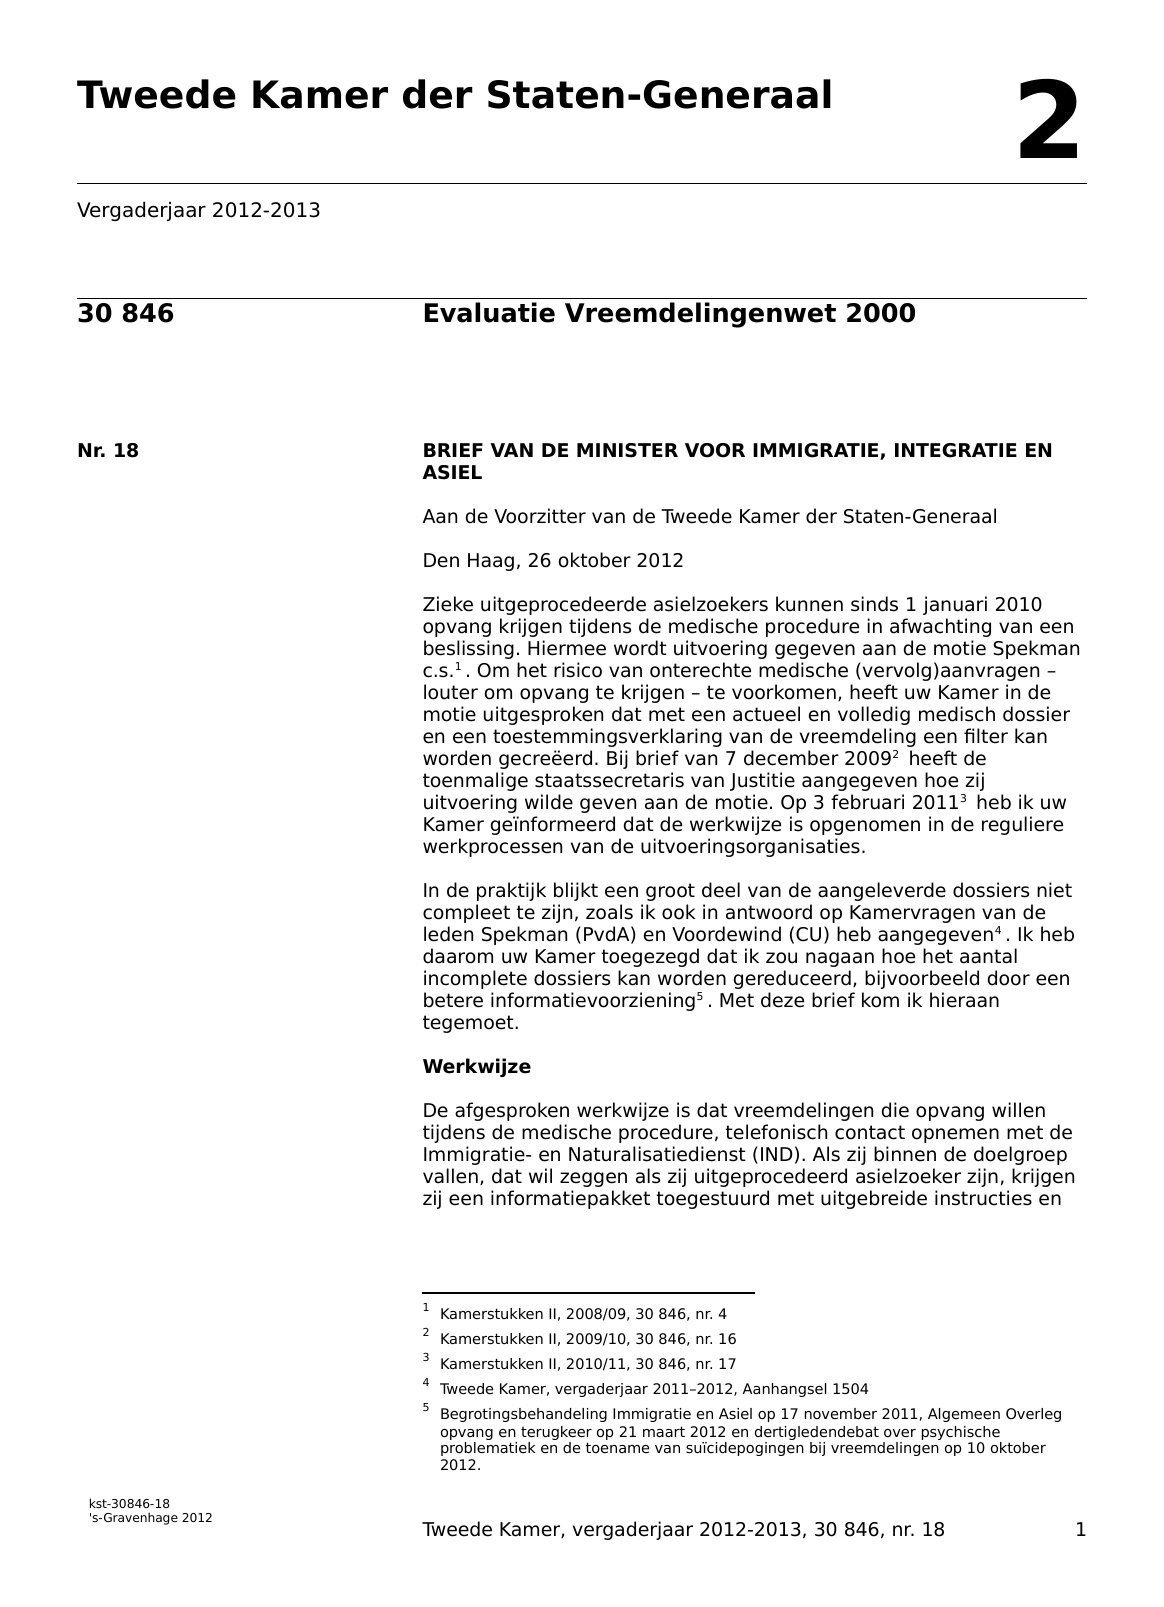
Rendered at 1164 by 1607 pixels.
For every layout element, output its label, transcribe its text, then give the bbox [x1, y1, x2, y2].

text Begrotingsbehandeling Immigratie en Asiel op 17 november 2011, Algemeen Overleg opvang en terugkeer op 21 maart 2012 en dertigledendebat over psychische problematiek en de toename van suïcidepogingen bij vreemdelingen op 10 oktober 2012. [422, 1402, 1087, 1474]
text kst-30846-18 [88, 1497, 323, 1511]
table_cell Vergaderjaar 2012-2013 [77, 184, 1087, 298]
text 's-Gravenhage 2012 [88, 1511, 323, 1525]
subtitle 30 846 Evaluatie Vreemdelingenwet 2000 [77, 299, 1087, 329]
text Aan de Voorzitter van de Tweede Kamer der Staten-Generaal [422, 506, 1087, 528]
text De afgesproken werkwijze is dat vreemdelingen die opvang willen tijdens de medische procedure, telefonisch contact opnemen met de Immigratie- en Naturalisatiedienst (IND). Als zij binnen de doelgroep vallen, dat wil zeggen als zij uitgeprocedeerd asielzoeker zijn, krijgen zij een informatiepakket toegestuurd met uitgebreide instructies en [422, 1100, 1087, 1210]
table_header Tweede Kamer der Staten-Generaal [77, 59, 886, 183]
text Den Haag, 26 oktober 2012 [422, 550, 1087, 572]
text Zieke uitgeprocedeerde asielzoekers kunnen sinds 1 januari 2010 opvang krijgen tijdens de medische procedure in afwachting van een beslissing. Hiermee wordt uitvoering gegeven aan de motie Spekman c.s.. Om het risico van onterechte medische (vervolg)aanvragen – louter om opvang te krijgen – te voorkomen, heeft uw Kamer in de motie uitgesproken dat met een actueel en volledig medisch dossier en een toestemmingsverklaring van de vreemdeling een filter kan worden gecreëerd. Bij brief van 7 december 2009 heeft de toenmalige staatssecretaris van Justitie aangegeven hoe zij uitvoering wilde geven aan de motie. Op 3 februari 2011 heb ik uw Kamer geïnformeerd dat de werkwijze is opgenomen in de reguliere werkprocessen van de uitvoeringsorganisaties. [422, 594, 1087, 858]
text Kamerstukken II, 2009/10, 30 846, nr. 16 [422, 1327, 1087, 1349]
text Kamerstukken II, 2008/09, 30 846, nr. 4 [422, 1302, 1087, 1324]
text Kamerstukken II, 2010/11, 30 846, nr. 17 [422, 1352, 1087, 1374]
text Tweede Kamer, vergaderjaar 2011–2012, Aanhangsel 1504 [422, 1377, 1087, 1399]
table_header 2 [886, 59, 1087, 183]
subtitle Werkwijze [422, 1056, 1087, 1078]
text In de praktijk blijkt een groot deel van de aangeleverde dossiers niet compleet te zijn, zoals ik ook in antwoord op Kamervragen van de leden Spekman (PvdA) en Voordewind (CU) heb aangegeven. Ik heb daarom uw Kamer toegezegd dat ik zou nagaan hoe het aantal incomplete dossiers kan worden gereduceerd, bijvoorbeeld door een betere informatievoorziening. Met deze brief kom ik hieraan tegemoet. [422, 880, 1087, 1034]
subtitle Nr. 18 BRIEF VAN DE MINISTER VOOR IMMIGRATIE, INTEGRATIE EN ASIEL [77, 440, 1087, 484]
